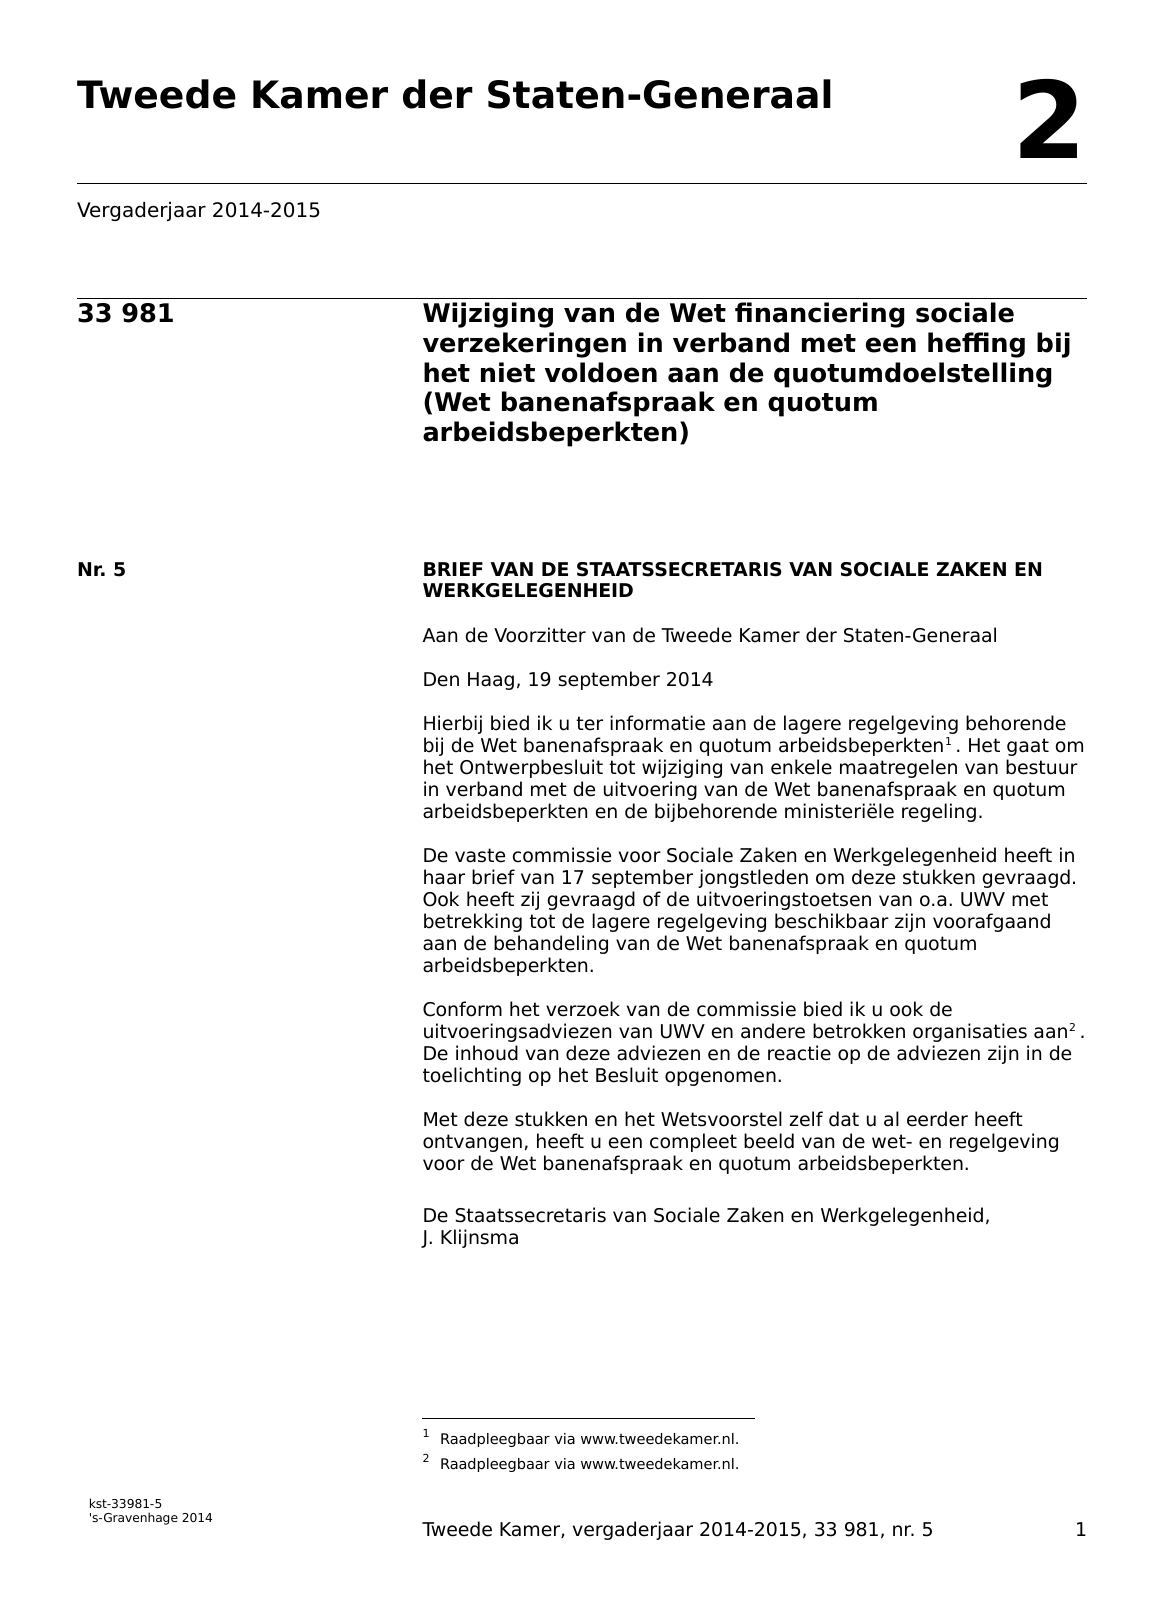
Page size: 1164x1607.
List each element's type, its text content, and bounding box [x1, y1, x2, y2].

text De Staatssecretaris van Sociale Zaken en Werkgelegenheid, J. Klijnsma [422, 1205, 1087, 1249]
text Conform het verzoek van de commissie bied ik u ook de uitvoeringsadviezen van UWV en andere betrokken organisaties aan. De inhoud van deze adviezen en de reactie op de adviezen zijn in de toelichting op het Besluit opgenomen. [422, 999, 1087, 1087]
text Raadpleegbaar via www.tweedekamer.nl. [422, 1452, 1087, 1474]
table_header 2 [886, 59, 1087, 183]
text Raadpleegbaar via www.tweedekamer.nl. [422, 1427, 1087, 1449]
subtitle Nr. 5 BRIEF VAN DE STAATSSECRETARIS VAN SOCIALE ZAKEN EN WERKGELEGENHEID [77, 558, 1087, 602]
text kst-33981-5 [88, 1497, 323, 1511]
table_header Tweede Kamer der Staten-Generaal [77, 59, 886, 183]
table_cell Vergaderjaar 2014-2015 [77, 184, 1087, 298]
text De vaste commissie voor Sociale Zaken en Werkgelegenheid heeft in haar brief van 17 september jongstleden om deze stukken gevraagd. Ook heeft zij gevraagd of de uitvoeringstoetsen van o.a. UWV met betrekking tot de lagere regelgeving beschikbaar zijn voorafgaand aan de behandeling van de Wet banenafspraak en quotum arbeidsbeperkten. [422, 845, 1087, 977]
text 's-Gravenhage 2014 [88, 1511, 323, 1525]
subtitle 33 981 Wijziging van de Wet financiering sociale verzekeringen in verband met een heffing bij het niet voldoen aan de quotumdoelstelling (Wet banenafspraak en quotum arbeidsbeperkten) [77, 299, 1087, 447]
text Hierbij bied ik u ter informatie aan de lagere regelgeving behorende bij de Wet banenafspraak en quotum arbeidsbeperkten. Het gaat om het Ontwerpbesluit tot wijziging van enkele maatregelen van bestuur in verband met de uitvoering van de Wet banenafspraak en quotum arbeidsbeperkten en de bijbehorende ministeriële regeling. [422, 713, 1087, 823]
text Aan de Voorzitter van de Tweede Kamer der Staten-Generaal [422, 624, 1087, 647]
text Met deze stukken en het Wetsvoorstel zelf dat u al eerder heeft ontvangen, heeft u een compleet beeld van de wet- en regelgeving voor de Wet banenafspraak en quotum arbeidsbeperkten. [422, 1109, 1087, 1175]
text Den Haag, 19 september 2014 [422, 669, 1087, 691]
